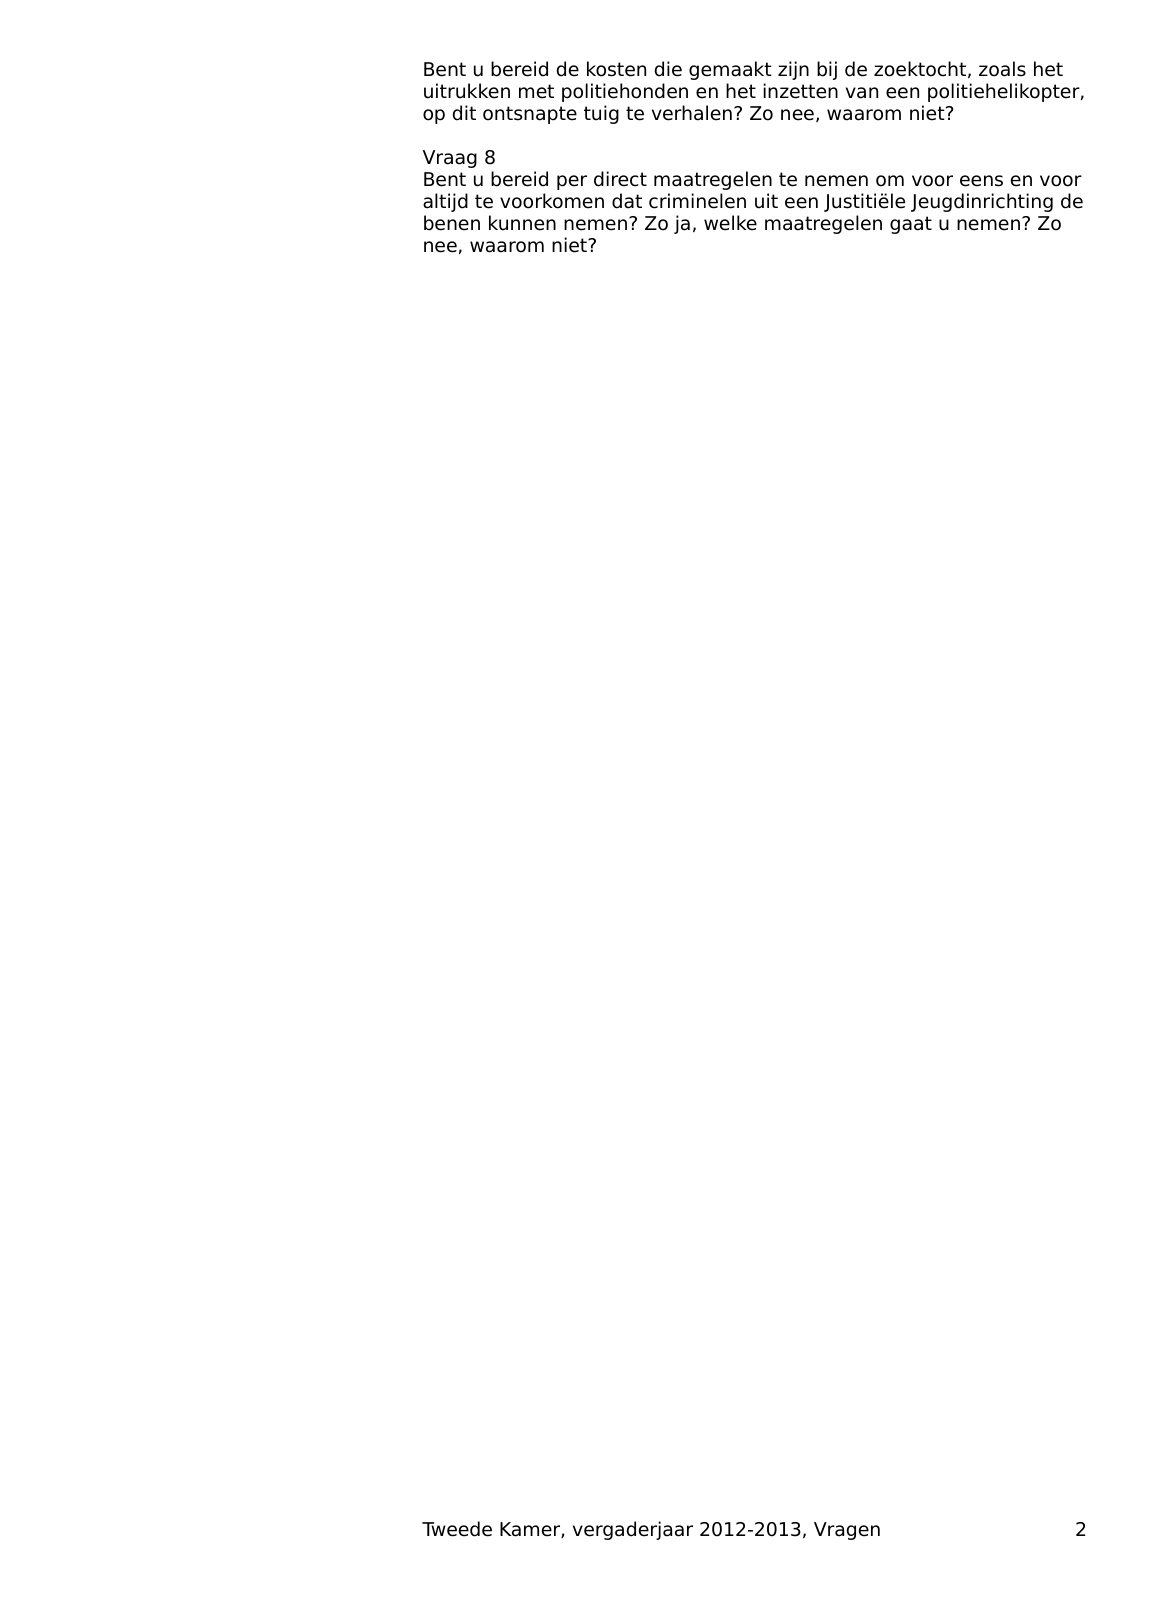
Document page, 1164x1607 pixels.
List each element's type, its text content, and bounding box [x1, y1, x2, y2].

text Bent u bereid per direct maatregelen te nemen om voor eens en voor altijd te voorkomen dat criminelen uit een Justitiële Jeugdinrichting de benen kunnen nemen? Zo ja, welke maatregelen gaat u nemen? Zo nee, waarom niet? [422, 169, 1087, 257]
text Bent u bereid de kosten die gemaakt zijn bij de zoektocht, zoals het uitrukken met politiehonden en het inzetten van een politiehelikopter, op dit ontsnapte tuig te verhalen? Zo nee, waarom niet? [422, 59, 1087, 125]
text Vraag 8 [422, 147, 1087, 169]
